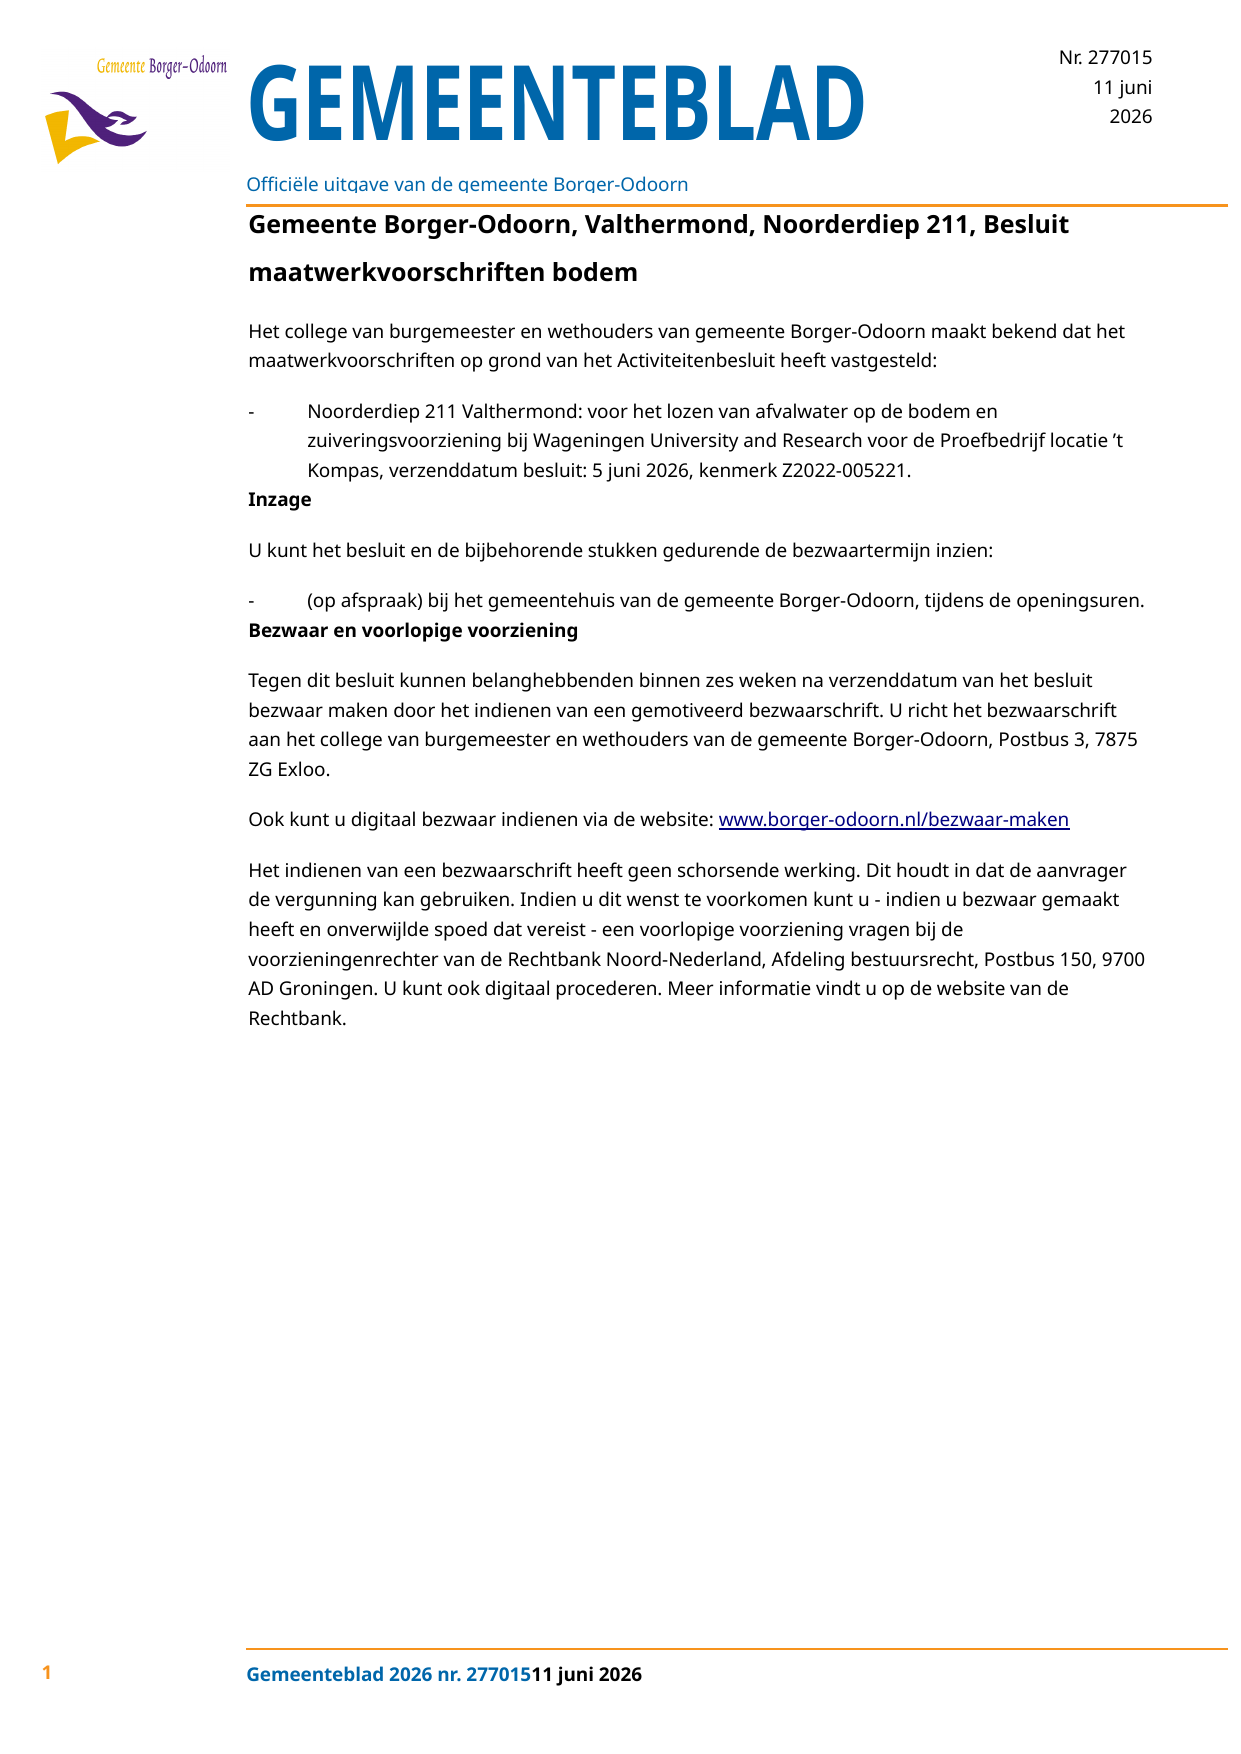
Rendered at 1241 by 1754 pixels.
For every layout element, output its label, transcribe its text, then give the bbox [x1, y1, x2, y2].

list (op afspraak) bij het gemeentehuis van de gemeente Borger-Odoorn, tijdens de openingsuren. [248, 587, 1152, 613]
text U kunt het besluit en de bijbehorende stukken gedurende de bezwaartermijn inzien: [248, 537, 1152, 563]
text Het college van burgemeester en wethouders van gemeente Borger-Odoorn maakt bekend dat het maatwerkvoorschriften op grond van het Activiteitenbesluit heeft vastgesteld: [248, 318, 1152, 373]
text Ook kunt u digitaal bezwaar indienen via de website: www.borger-odoorn.nl/bezwaar-maken [248, 807, 1152, 832]
text Gemeente Borger-Odoorn, Valthermond, Noorderdiep 211, Besluit maatwerkvoorschriften bodem [248, 207, 1152, 288]
text Inzage [248, 487, 1152, 512]
text Bezwaar en voorlopige voorziening [248, 617, 1152, 643]
picture [41, 47, 231, 172]
text Het indienen van een bezwaarschrift heeft geen schorsende werking. Dit houdt in dat de aanvrager de vergunning kan gebruiken. Indien u dit wenst te voorkomen kunt u - indien u bezwaar gemaakt heeft en onverwijlde spoed dat vereist - een voorlopige voorziening vragen bij de voorzieningenrechter van de Rechtbank Noord-Nederland, Afdeling bestuursrecht, Postbus 150, 9700 AD Groningen. U kunt ook digitaal procederen. Meer informatie vindt u op de website van de Rechtbank. [248, 857, 1152, 1031]
list Noorderdiep 211 Valthermond: voor het lozen van afvalwater op de bodem en zuiveringsvoorziening bij Wageningen University and Research voor de Proefbedrijf locatie ’t Kompas, verzenddatum besluit: 5 juni 2026, kenmerk Z2022-005221. [248, 398, 1152, 483]
text Tegen dit besluit kunnen belanghebbenden binnen zes weken na verzenddatum van het besluit bezwaar maken door het indienen van een gemotiveerd bezwaarschrift. U richt het bezwaarschrift aan het college van burgemeester en wethouders van de gemeente Borger-Odoorn, Postbus 3, 7875 ZG Exloo. [248, 667, 1152, 782]
